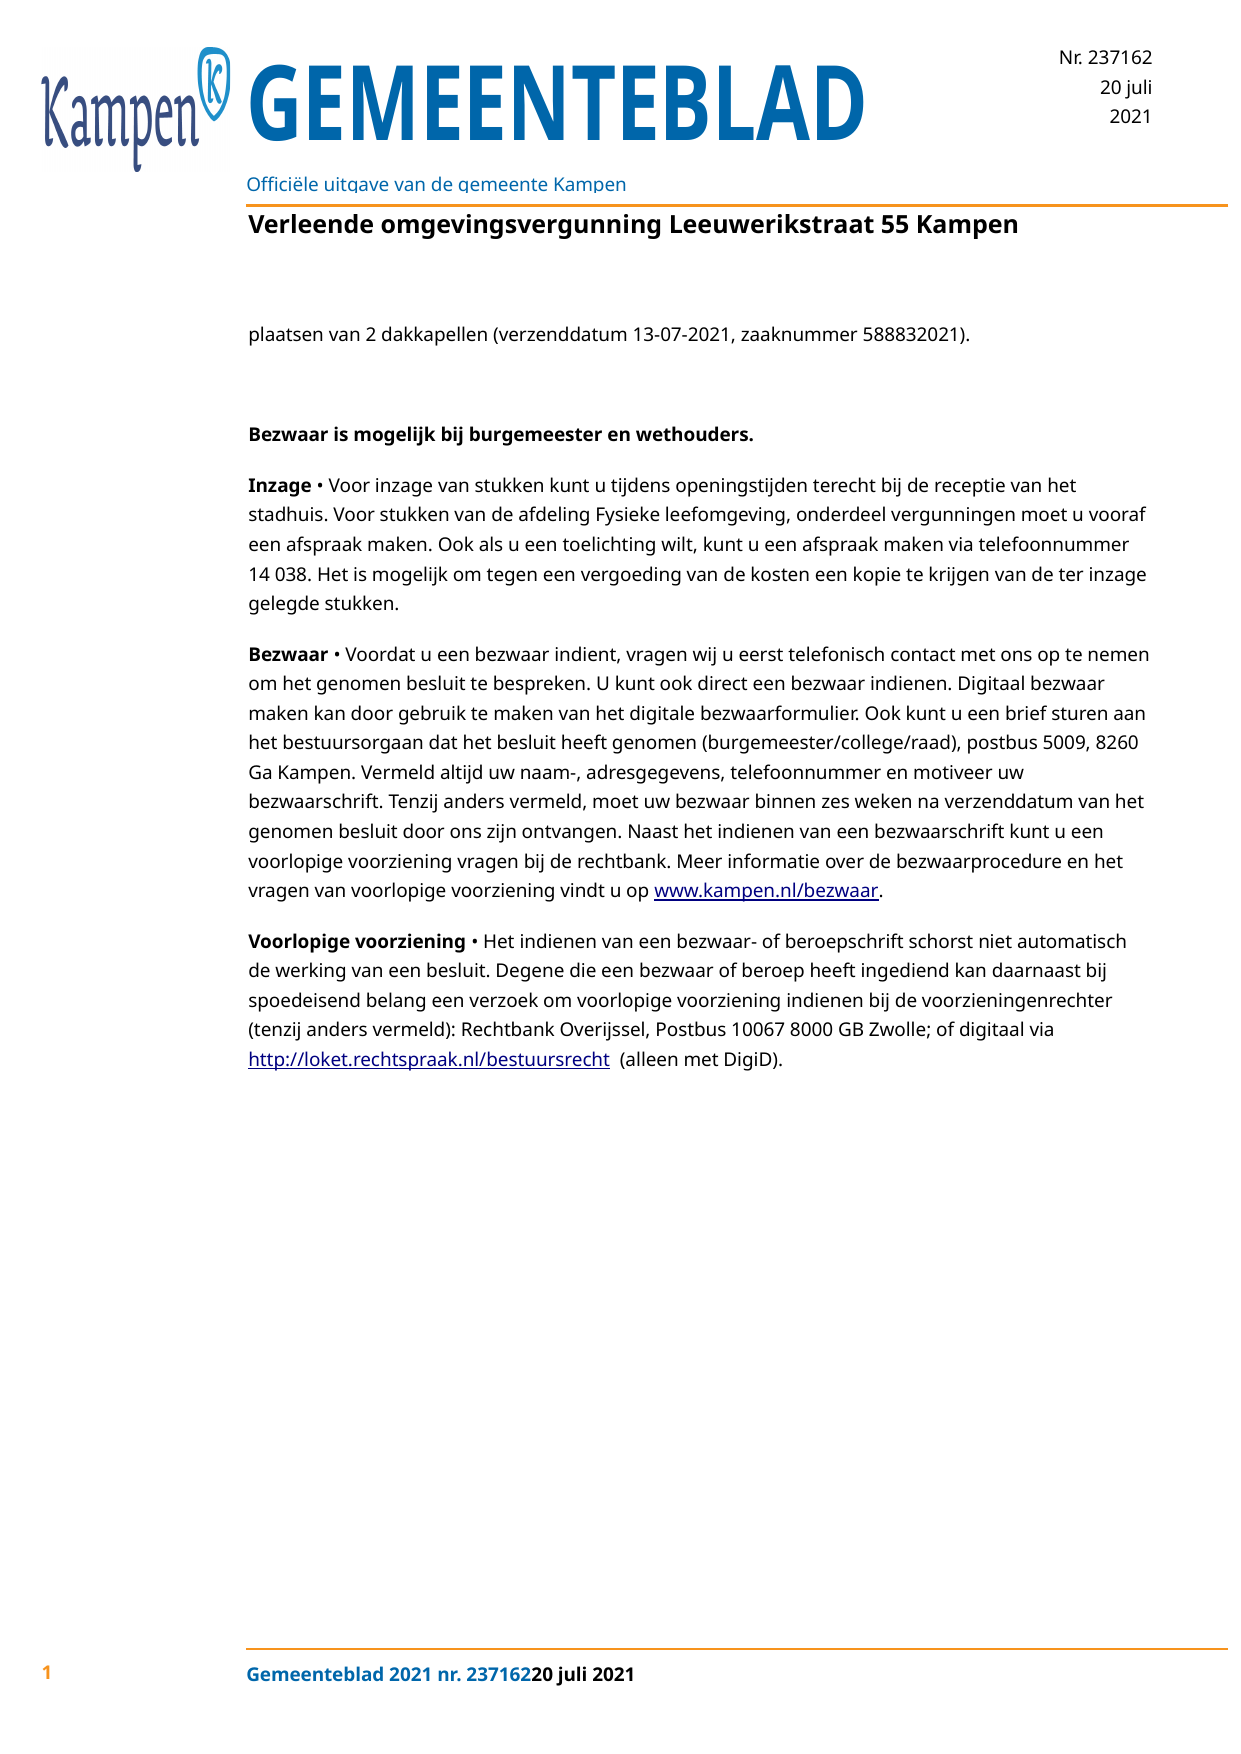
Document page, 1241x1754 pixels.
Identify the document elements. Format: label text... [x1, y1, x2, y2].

text plaatsen van 2 dakkapellen (verzenddatum 13-07-2021, zaaknummer 588832021). [248, 321, 1152, 346]
text Inzage • Voor inzage van stukken kunt u tijdens openingstijden terecht bij de receptie van het stadhuis. Voor stukken van de afdeling Fysieke leefomgeving, onderdeel vergunningen moet u vooraf een afspraak maken. Ook als u een toelichting wilt, kunt u een afspraak maken via telefoonnummer 14 038. Het is mogelijk om tegen een vergoeding van de kosten een kopie te krijgen van de ter inzage gelegde stukken. [248, 472, 1152, 616]
text Voorlopige voorziening • Het indienen van een bezwaar- of beroepschrift schorst niet automatisch de werking van een besluit. Degene die een bezwaar of beroep heeft ingediend kan daarnaast bij spoedeisend belang een verzoek om voorlopige voorziening indienen bij de voorzieningenrechter (tenzij anders vermeld): Rechtbank Overijssel, Postbus 10067 8000 GB Zwolle; of digitaal via http://loket.rechtspraak.nl/bestuursrecht (alleen met DigiD). [248, 928, 1152, 1072]
text Bezwaar • Voordat u een bezwaar indient, vragen wij u eerst telefonisch contact met ons op te nemen om het genomen besluit te bespreken. U kunt ook direct een bezwaar indienen. Digitaal bezwaar maken kan door gebruik te maken van het digitale bezwaarformulier. Ook kunt u een brief sturen aan het bestuursorgaan dat het besluit heeft genomen (burgemeester/college/raad), postbus 5009, 8260 Ga Kampen. Vermeld altijd uw naam-, adresgegevens, telefoonnummer en motiveer uw bezwaarschrift. Tenzij anders vermeld, moet uw bezwaar binnen zes weken na verzenddatum van het genomen besluit door ons zijn ontvangen. Naast het indienen van een bezwaarschrift kunt u een voorlopige voorziening vragen bij de rechtbank. Meer informatie over de bezwaarprocedure en het vragen van voorlopige voorziening vindt u op www.kampen.nl/bezwaar. [248, 641, 1152, 903]
text Bezwaar is mogelijk bij burgemeester en wethouders. [248, 422, 1152, 447]
picture [41, 47, 231, 172]
text Verleende omgevingsvergunning Leeuwerikstraat 55 Kampen [248, 207, 1152, 241]
